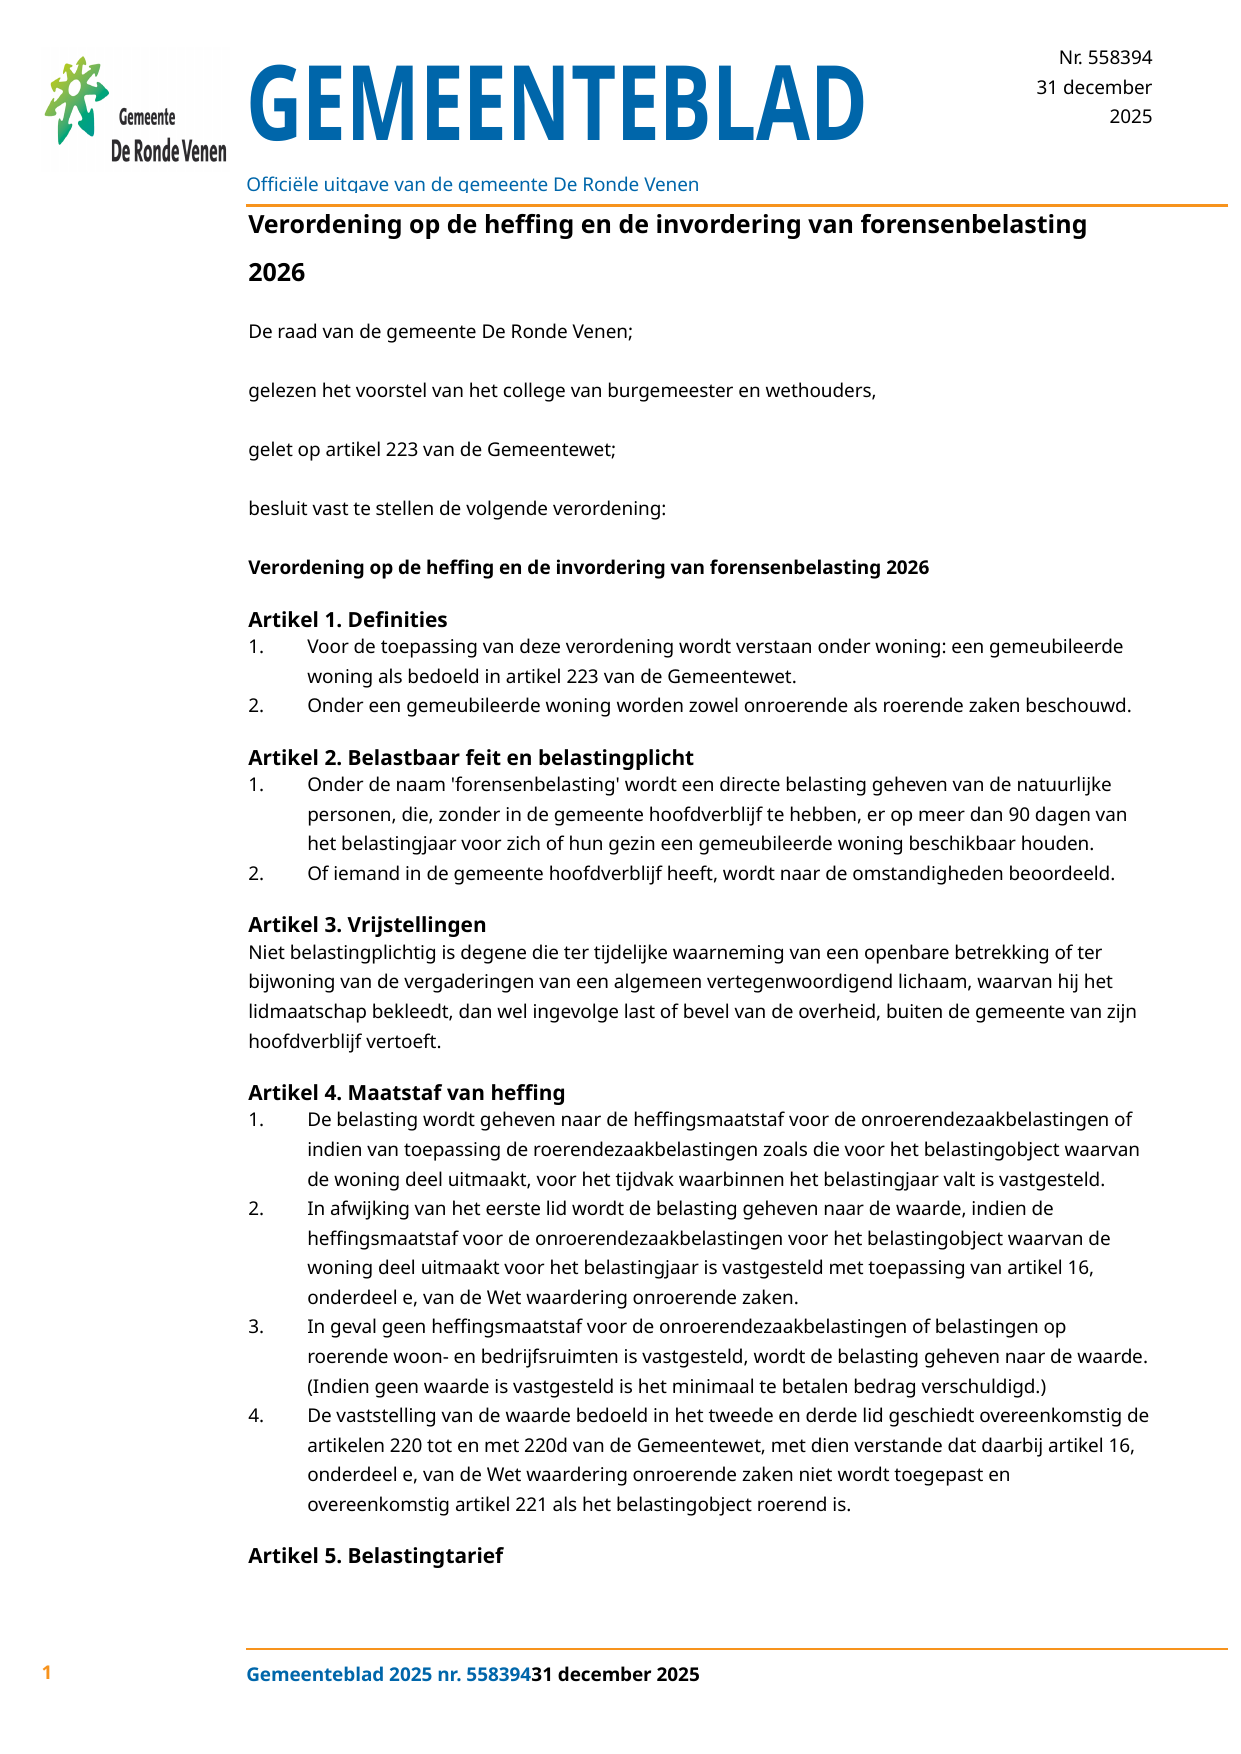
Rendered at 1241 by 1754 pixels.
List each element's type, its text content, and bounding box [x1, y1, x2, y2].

list Of iemand in de gemeente hoofdverblijf heeft, wordt naar de omstandigheden beoordeeld. [248, 860, 1152, 886]
picture [41, 47, 231, 172]
list Voor de toepassing van deze verordening wordt verstaan onder woning: een gemeubileerde woning als bedoeld in artikel 223 van de Gemeentewet. [248, 633, 1152, 689]
list De belasting wordt geheven naar de heffingsmaatstaf voor de onroerendezaakbelastingen of indien van toepassing de roerendezaakbelastingen zoals die voor het belastingobject waarvan de woning deel uitmaakt, voor het tijdvak waarbinnen het belastingjaar valt is vastgesteld. [248, 1107, 1152, 1192]
text Artikel 5. Belastingtarief [248, 1542, 1152, 1570]
text gelezen het voorstel van het college van burgemeester en wethouders, [248, 377, 1152, 403]
list Onder een gemeubileerde woning worden zowel onroerende als roerende zaken beschouwd. [248, 693, 1152, 718]
list De vaststelling van de waarde bedoeld in het tweede en derde lid geschiedt overeenkomstig de artikelen 220 tot en met 220d van de Gemeentewet, met dien verstande dat daarbij artikel 16, onderdeel e, van de Wet waardering onroerende zaken niet wordt toegepast en overeenkomstig artikel 221 als het belastingobject roerend is. [248, 1402, 1152, 1517]
text Niet belastingplichtig is degene die ter tijdelijke waarneming van een openbare betrekking of ter bijwoning van de vergaderingen van een algemeen vertegenwoordigend lichaam, waarvan hij het lidmaatschap bekleedt, dan wel ingevolge last of bevel van de overheid, buiten de gemeente van zijn hoofdverblijf vertoeft. [248, 939, 1152, 1053]
list In afwijking van het eerste lid wordt de belasting geheven naar de waarde, indien de heffingsmaatstaf voor de onroerendezaakbelastingen voor het belastingobject waarvan de woning deel uitmaakt voor het belastingjaar is vastgesteld met toepassing van artikel 16, onderdeel e, van de Wet waardering onroerende zaken. [248, 1195, 1152, 1310]
text De raad van de gemeente De Ronde Venen; [248, 318, 1152, 344]
text gelet op artikel 223 van de Gemeentewet; [248, 436, 1152, 462]
text Artikel 1. Definities [248, 605, 1152, 633]
text Verordening op de heffing en de invordering van forensenbelasting 2026 [248, 207, 1152, 288]
text Artikel 4. Maatstaf van heffing [248, 1078, 1152, 1107]
text Verordening op de heffing en de invordering van forensenbelasting 2026 [248, 554, 1152, 580]
list Onder de naam 'forensenbelasting' wordt een directe belasting geheven van de natuurlijke personen, die, zonder in de gemeente hoofdverblijf te hebben, er op meer dan 90 dagen van het belastingjaar voor zich of hun gezin een gemeubileerde woning beschikbaar houden. [248, 771, 1152, 856]
list In geval geen heffingsmaatstaf voor de onroerendezaakbelastingen of belastingen op roerende woon- en bedrijfsruimten is vastgesteld, wordt de belasting geheven naar de waarde. (Indien geen waarde is vastgesteld is het minimaal te betalen bedrag verschuldigd.) [248, 1314, 1152, 1399]
text Artikel 2. Belastbaar feit en belastingplicht [248, 743, 1152, 771]
text Artikel 3. Vrijstellingen [248, 911, 1152, 939]
text besluit vast te stellen de volgende verordening: [248, 495, 1152, 521]
